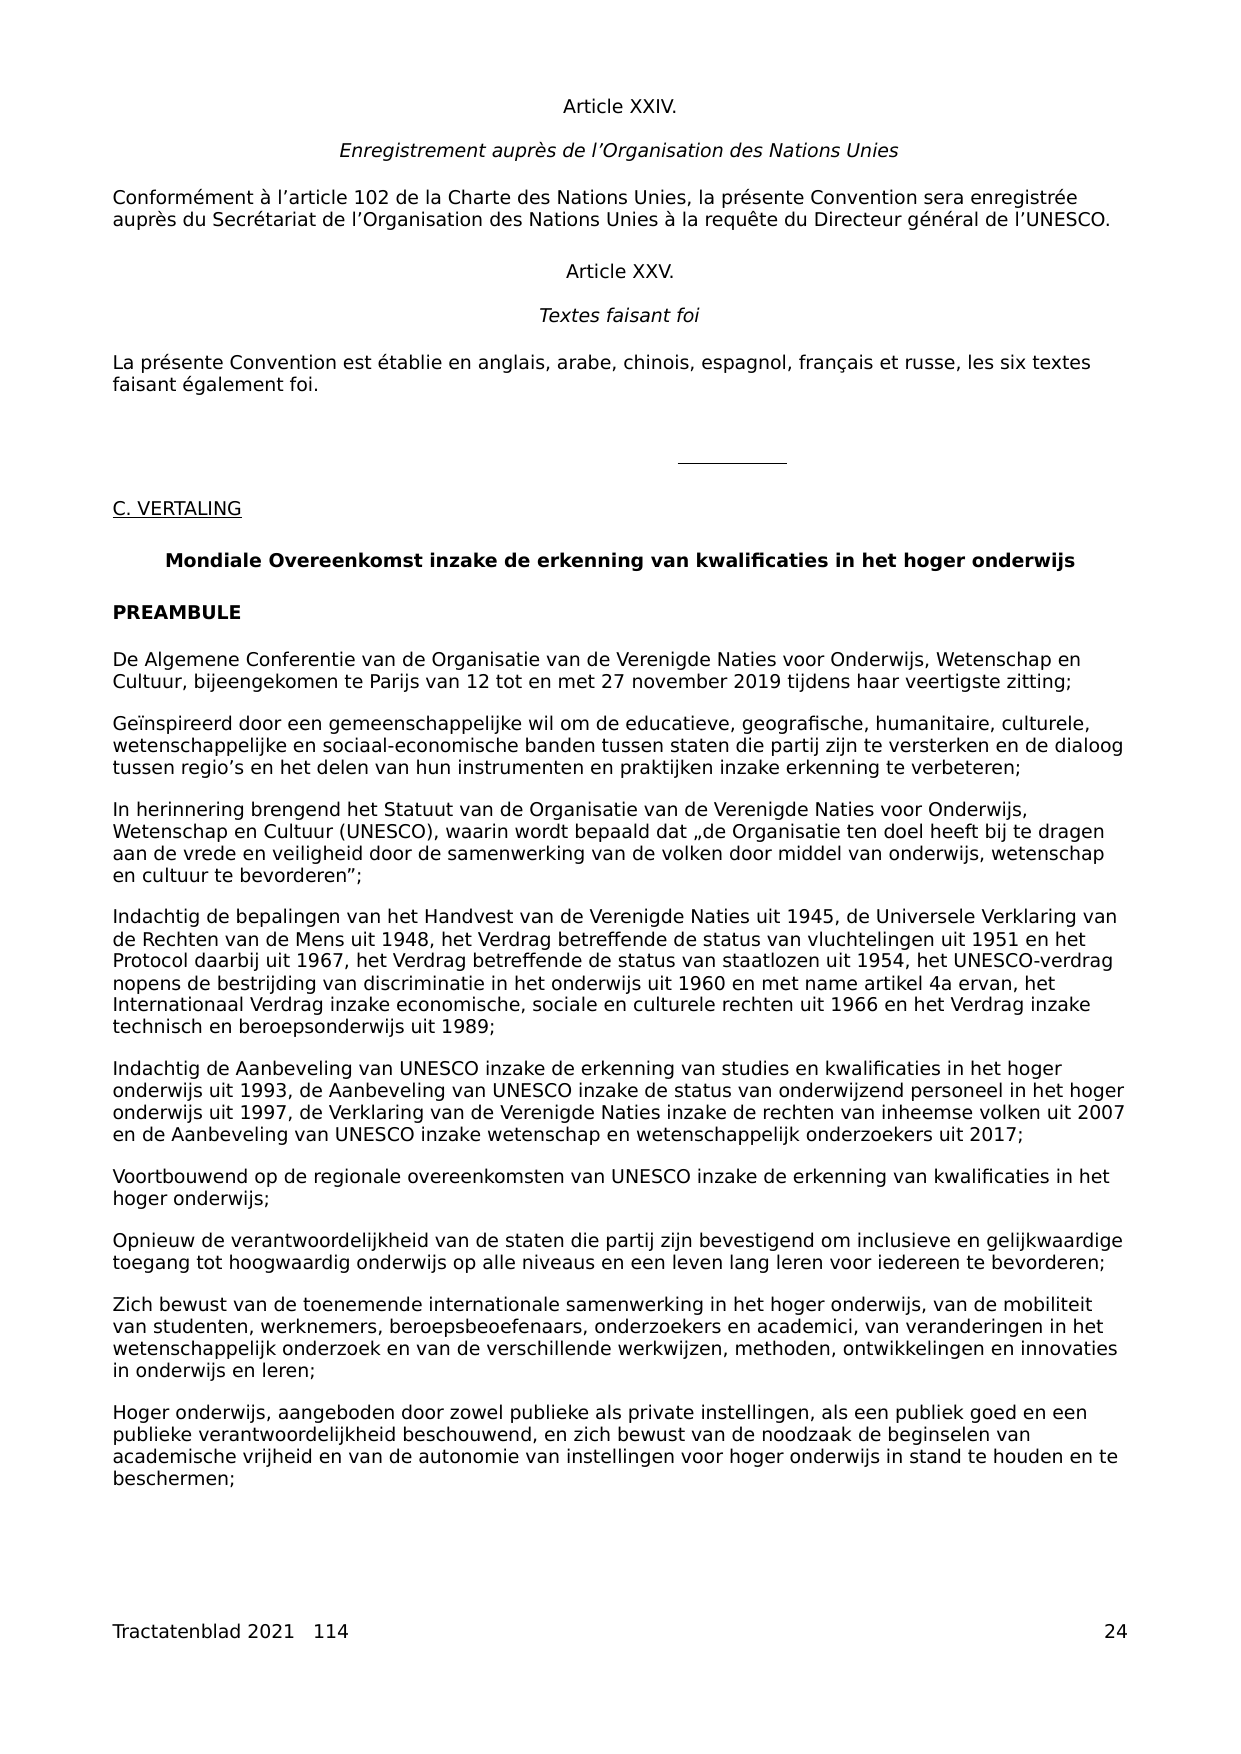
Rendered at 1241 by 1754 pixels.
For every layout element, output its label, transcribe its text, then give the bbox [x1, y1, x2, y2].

text Geïnspireerd door een gemeenschappelijke wil om de educatieve, geografische, humanitaire, culturele, wetenschappelijke en sociaal-economische banden tussen staten die partij zijn te versterken en de dialoog tussen regio’s en het delen van hun instrumenten en praktijken inzake erkenning te verbeteren; [112, 713, 1128, 778]
subtitle C. VERTALING [112, 498, 1128, 520]
text Indachtig de Aanbeveling van UNESCO inzake de erkenning van studies en kwalificaties in het hoger onderwijs uit 1993, de Aanbeveling van UNESCO inzake de status van onderwijzend personeel in het hoger onderwijs uit 1997, de Verklaring van de Verenigde Naties inzake de rechten van inheemse volken uit 2007 en de Aanbeveling van UNESCO inzake wetenschap en wetenschappelijk onderzoekers uit 2017; [112, 1058, 1128, 1146]
text Opnieuw de verantwoordelijkheid van de staten die partij zijn bevestigend om inclusieve en gelijkwaardige toegang tot hoogwaardig onderwijs op alle niveaus en een leven lang leren voor iedereen te bevorderen; [112, 1230, 1128, 1274]
text Zich bewust van de toenemende internationale samenwerking in het hoger onderwijs, van de mobiliteit van studenten, werknemers, beroepsbeoefenaars, onderzoekers en academici, van veranderingen in het wetenschappelijk onderzoek en van de verschillende werkwijzen, methoden, ontwikkelingen en innovaties in onderwijs en leren; [112, 1294, 1128, 1382]
subtitle Article XXIV. Enregistrement auprès de l’Organisation des Nations Unies [112, 96, 1128, 162]
subtitle PREAMBULE [112, 602, 1128, 624]
text Conformément à l’article 102 de la Charte des Nations Unies, la présente Convention sera enregistrée auprès du Secrétariat de l’Organisation des Nations Unies à la requête du Directeur général de l’UNESCO. [112, 187, 1128, 231]
text Indachtig de bepalingen van het Handvest van de Verenigde Naties uit 1945, de Universele Verklaring van de Rechten van de Mens uit 1948, het Verdrag betreffende de status van vluchtelingen uit 1951 en het Protocol daarbij uit 1967, het Verdrag betreffende de status van staatlozen uit 1954, het UNESCO-verdrag nopens de bestrijding van discriminatie in het onderwijs uit 1960 en met name artikel 4a ervan, het Internationaal Verdrag inzake economische, sociale en culturele rechten uit 1966 en het Verdrag inzake technisch en beroepsonderwijs uit 1989; [112, 906, 1128, 1038]
text Hoger onderwijs, aangeboden door zowel publieke als private instellingen, als een publiek goed en een publieke verantwoordelijkheid beschouwend, en zich bewust van de noodzaak de beginselen van academische vrijheid en van de autonomie van instellingen voor hoger onderwijs in stand te houden en te beschermen; [112, 1402, 1128, 1490]
text La présente Convention est établie en anglais, arabe, chinois, espagnol, français et russe, les six textes faisant également foi. [112, 352, 1128, 396]
text Voortbouwend op de regionale overeenkomsten van UNESCO inzake de erkenning van kwalificaties in het hoger onderwijs; [112, 1166, 1128, 1210]
subtitle Article XXV. Textes faisant foi [112, 261, 1128, 327]
text De Algemene Conferentie van de Organisatie van de Verenigde Naties voor Onderwijs, Wetenschap en Cultuur, bijeengekomen te Parijs van 12 tot en met 27 november 2019 tijdens haar veertigste zitting; [112, 649, 1128, 693]
text In herinnering brengend het Statuut van de Organisatie van de Verenigde Naties voor Onderwijs, Wetenschap en Cultuur (UNESCO), waarin wordt bepaald dat „de Organisatie ten doel heeft bij te dragen aan de vrede en veiligheid door de samenwerking van de volken door middel van onderwijs, wetenschap en cultuur te bevorderen”; [112, 798, 1128, 886]
subtitle Mondiale Overeenkomst inzake de erkenning van kwalificaties in het hoger onderwijs [112, 550, 1128, 572]
